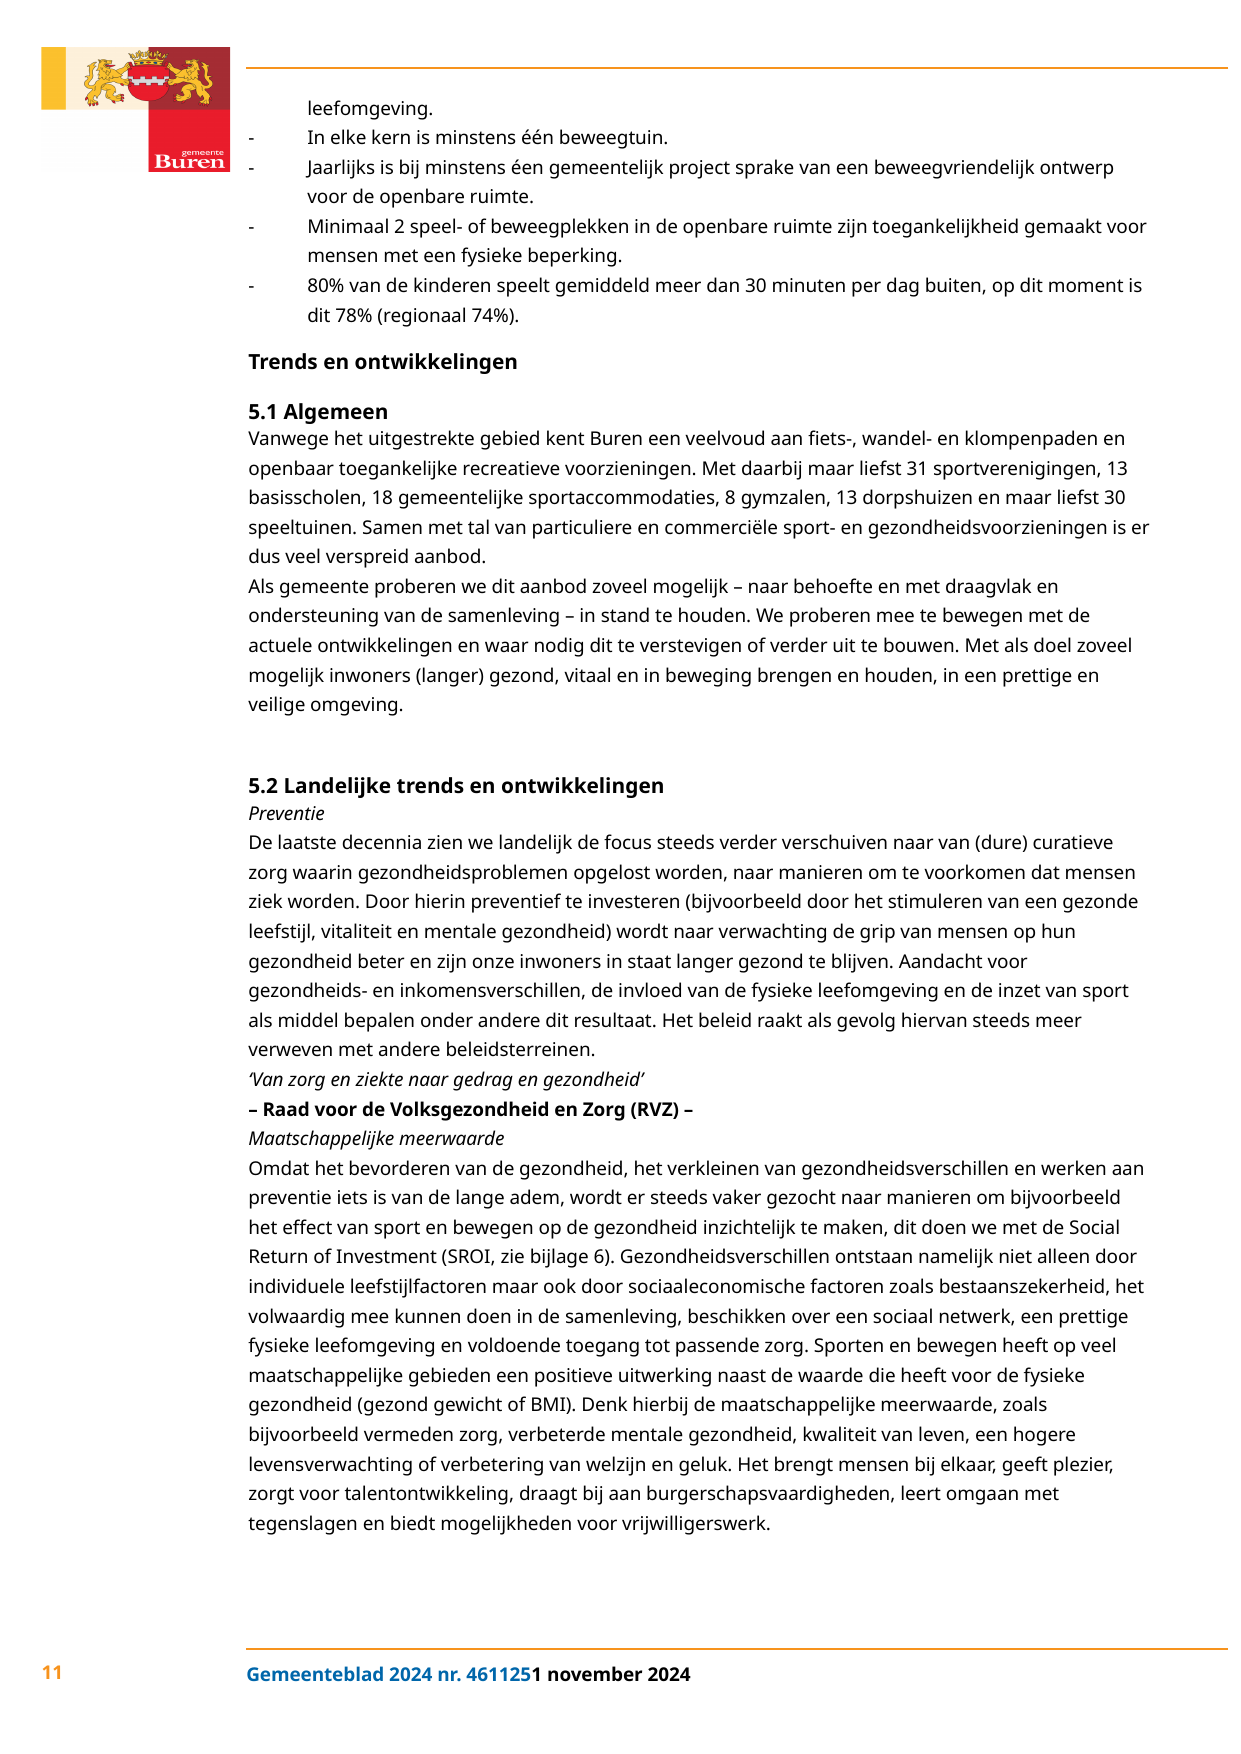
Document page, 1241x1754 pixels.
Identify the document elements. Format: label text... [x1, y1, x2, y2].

text Omdat het bevorderen van de gezondheid, het verkleinen van gezondheidsverschillen en werken aan preventie iets is van de lange adem, wordt er steeds vaker gezocht naar manieren om bijvoorbeeld het effect van sport en bewegen op de gezondheid inzichtelijk te maken, dit doen we met de Social Return of Investment (SROI, zie bijlage 6). Gezondheidsverschillen ontstaan namelijk niet alleen door individuele leefstijlfactoren maar ook door sociaaleconomische factoren zoals bestaanszekerheid, het volwaardig mee kunnen doen in de samenleving, beschikken over een sociaal netwerk, een prettige fysieke leefomgeving en voldoende toegang tot passende zorg. Sporten en bewegen heeft op veel maatschappelijke gebieden een positieve uitwerking naast de waarde die heeft voor de fysieke gezondheid (gezond gewicht of BMI). Denk hierbij de maatschappelijke meerwaarde, zoals bijvoorbeeld vermeden zorg, verbeterde mentale gezondheid, kwaliteit van leven, een hogere levensverwachting of verbetering van welzijn en geluk. Het brengt mensen bij elkaar, geeft plezier, zorgt voor talentontwikkeling, draagt bij aan burgerschapsvaardigheden, leert omgaan met tegenslagen en biedt mogelijkheden voor vrijwilligerswerk. [248, 1155, 1152, 1536]
list Minimaal 2 speel- of beweegplekken in de openbare ruimte zijn toegankelijkheid gemaakt voor mensen met een fysieke beperking. [248, 213, 1152, 268]
text Trends en ontwikkelingen [248, 347, 1152, 376]
text Als gemeente proberen we dit aanbod zoveel mogelijk – naar behoefte en met draagvlak en ondersteuning van de samenleving – in stand te houden. We proberen mee te bewegen met de actuele ontwikkelingen en waar nodig dit te verstevigen of verder uit te bouwen. Met als doel zoveel mogelijk inwoners (langer) gezond, vitaal en in beweging brengen en houden, in een prettige en veilige omgeving. [248, 573, 1152, 717]
text Preventie [248, 800, 1152, 826]
text ‘Van zorg en ziekte naar gedrag en gezondheid’ [248, 1066, 1152, 1092]
text 5.2 Landelijke trends en ontwikkelingen [248, 771, 1152, 800]
text 5.1 Algemeen [248, 397, 1152, 425]
text Vanwege het uitgestrekte gebied kent Buren een veelvoud aan fiets-, wandel- en klompenpaden en openbaar toegankelijke recreatieve voorzieningen. Met daarbij maar liefst 31 sportverenigingen, 13 basisscholen, 18 gemeentelijke sportaccommodaties, 8 gymzalen, 13 dorpshuizen en maar liefst 30 speeltuinen. Samen met tal van particuliere en commerciële sport- en gezondheidsvoorzieningen is er dus veel verspreid aanbod. [248, 425, 1152, 569]
text – Raad voor de Volksgezondheid en Zorg (RVZ) – [248, 1096, 1152, 1121]
picture [41, 47, 231, 172]
list leefomgeving. [248, 95, 1152, 121]
text Maatschappelijke meerwaarde [248, 1125, 1152, 1151]
list Jaarlijks is bij minstens éen gemeentelijk project sprake van een beweegvriendelijk ontwerp voor de openbare ruimte. [248, 154, 1152, 209]
text De laatste decennia zien we landelijk de focus steeds verder verschuiven naar van (dure) curatieve zorg waarin gezondheidsproblemen opgelost worden, naar manieren om te voorkomen dat mensen ziek worden. Door hierin preventief te investeren (bijvoorbeeld door het stimuleren van een gezonde leefstijl, vitaliteit en mentale gezondheid) wordt naar verwachting de grip van mensen op hun gezondheid beter en zijn onze inwoners in staat langer gezond te blijven. Aandacht voor gezondheids- en inkomensverschillen, de invloed van de fysieke leefomgeving en de inzet van sport als middel bepalen onder andere dit resultaat. Het beleid raakt als gevolg hiervan steeds meer verweven met andere beleidsterreinen. [248, 829, 1152, 1062]
list In elke kern is minstens één beweegtuin. [248, 124, 1152, 150]
list 80% van de kinderen speelt gemiddeld meer dan 30 minuten per dag buiten, op dit moment is dit 78% (regionaal 74%). [248, 272, 1152, 328]
